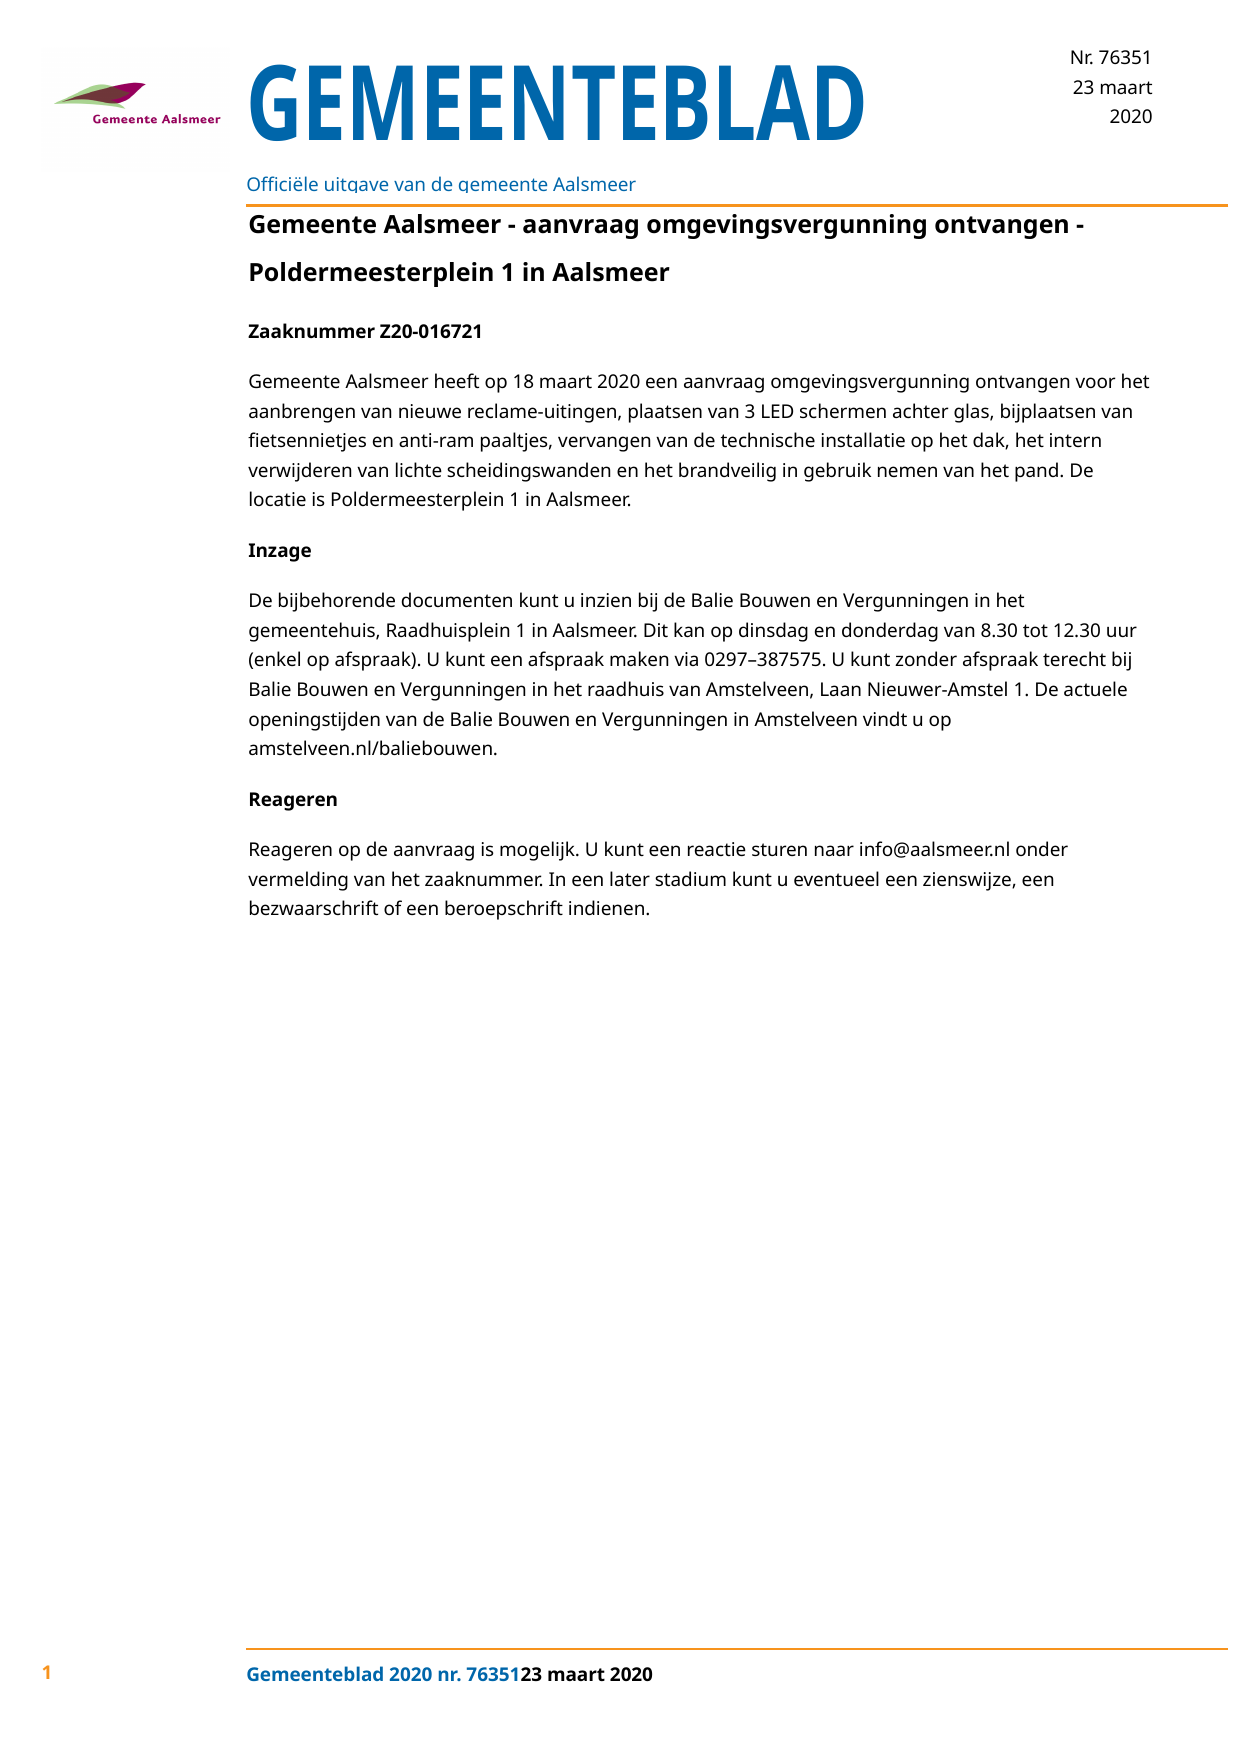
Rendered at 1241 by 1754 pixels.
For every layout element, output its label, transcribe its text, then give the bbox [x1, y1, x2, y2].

text Reageren op de aanvraag is mogelijk. U kunt een reactie sturen naar info@aalsmeer.nl onder vermelding van het zaaknummer. In een later stadium kunt u eventueel een zienswijze, een bezwaarschrift of een beroepschrift indienen. [248, 836, 1152, 921]
text Gemeente Aalsmeer heeft op 18 maart 2020 een aanvraag omgevingsvergunning ontvangen voor het aanbrengen van nieuwe reclame-uitingen, plaatsen van 3 LED schermen achter glas, bijplaatsen van fietsennietjes en anti-ram paaltjes, vervangen van de technische installatie op het dak, het intern verwijderen van lichte scheidingswanden en het brandveilig in gebruik nemen van het pand. De locatie is Poldermeesterplein 1 in Aalsmeer. [248, 368, 1152, 512]
text Zaaknummer Z20-016721 [248, 318, 1152, 344]
text Gemeente Aalsmeer - aanvraag omgevingsvergunning ontvangen - Poldermeesterplein 1 in Aalsmeer [248, 207, 1152, 288]
text Reageren [248, 786, 1152, 812]
text Inzage [248, 537, 1152, 563]
picture [41, 47, 231, 172]
text De bijbehorende documenten kunt u inzien bij de Balie Bouwen en Vergunningen in het gemeentehuis, Raadhuisplein 1 in Aalsmeer. Dit kan op dinsdag en donderdag van 8.30 tot 12.30 uur (enkel op afspraak). U kunt een afspraak maken via 0297–387575. U kunt zonder afspraak terecht bij Balie Bouwen en Vergunningen in het raadhuis van Amstelveen, Laan Nieuwer-Amstel 1. De actuele openingstijden van de Balie Bouwen en Vergunningen in Amstelveen vindt u op amstelveen.nl/baliebouwen. [248, 587, 1152, 761]
